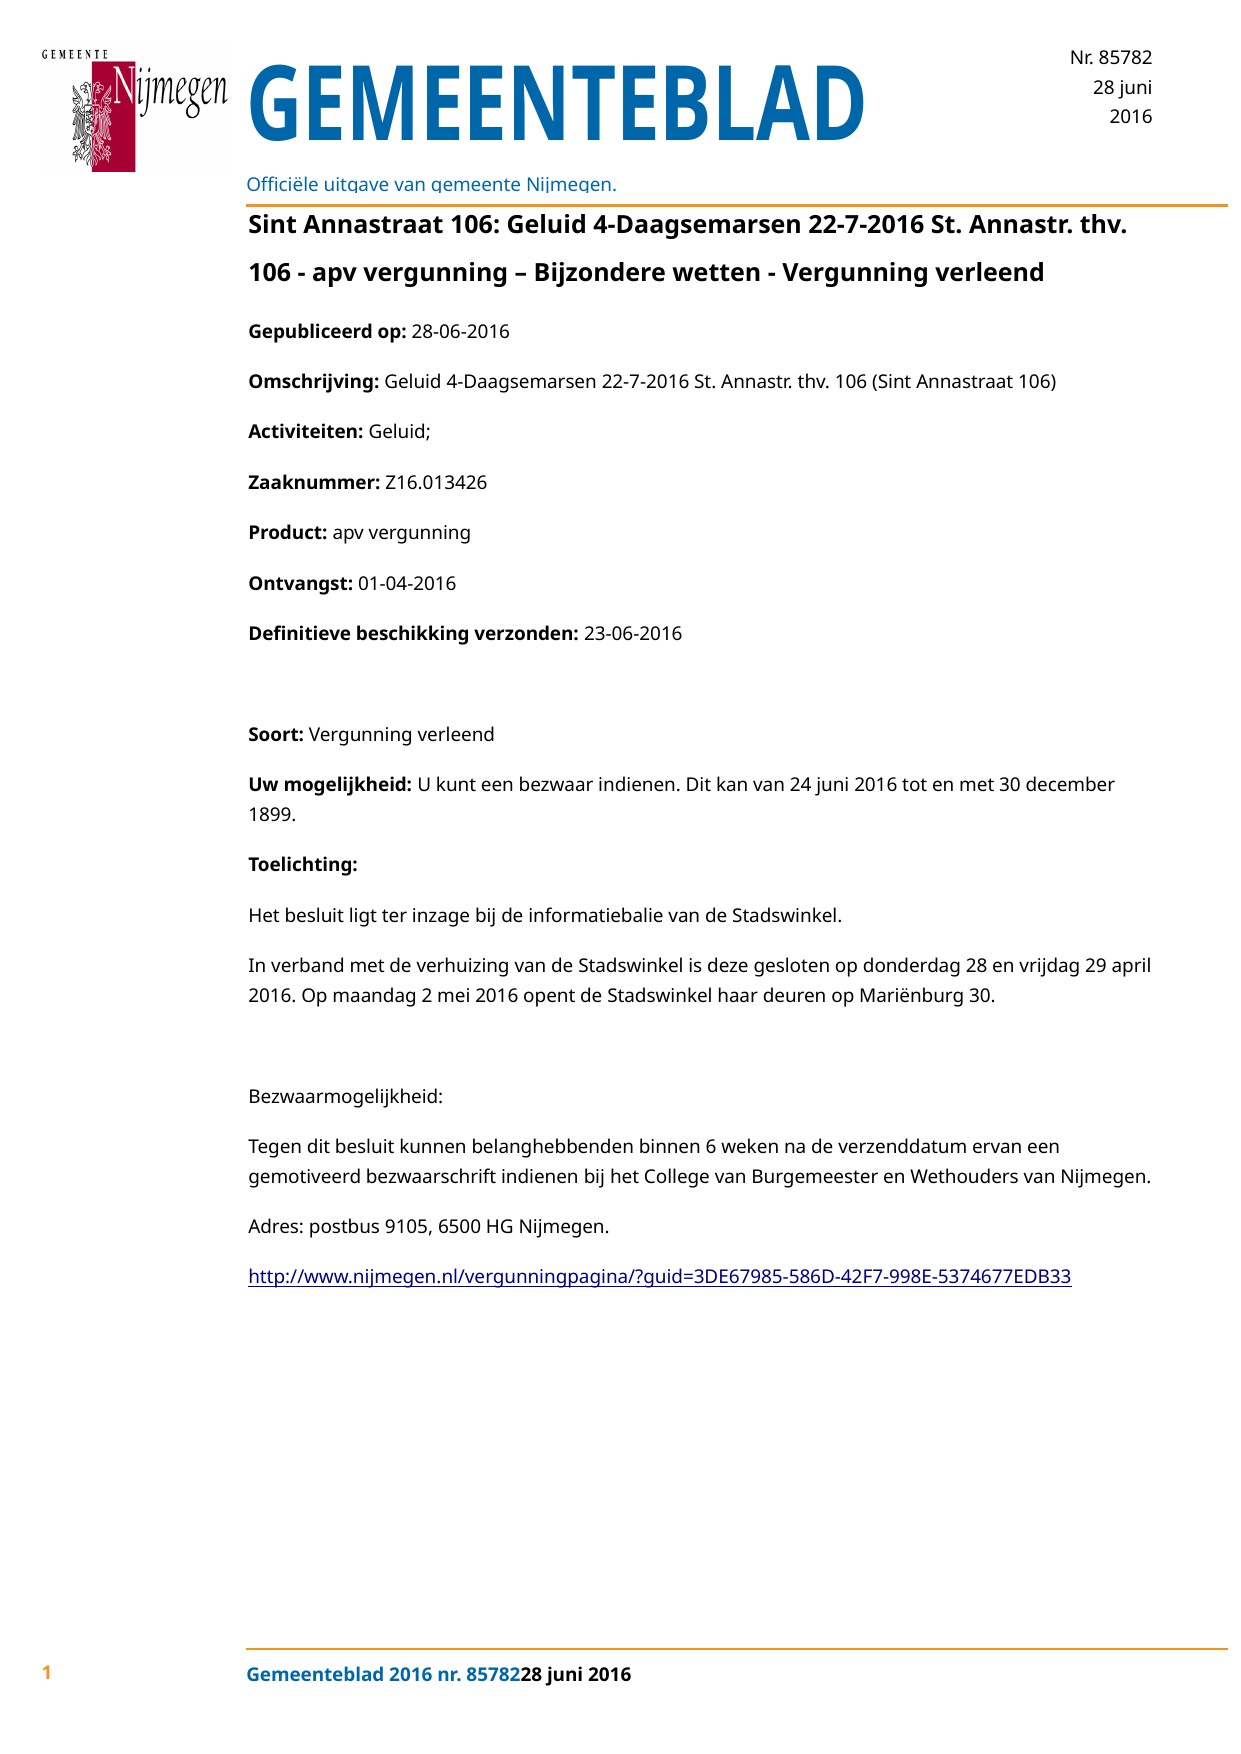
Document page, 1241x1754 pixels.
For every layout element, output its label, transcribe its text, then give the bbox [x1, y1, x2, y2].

text Adres: postbus 9105, 6500 HG Nijmegen. [248, 1213, 1152, 1239]
text Toelichting: [248, 852, 1152, 877]
picture [41, 47, 231, 172]
text Het besluit ligt ter inzage bij de informatiebalie van de Stadswinkel. [248, 902, 1152, 928]
text In verband met de verhuizing van de Stadswinkel is deze gesloten op donderdag 28 en vrijdag 29 april 2016. Op maandag 2 mei 2016 opent de Stadswinkel haar deuren op Mariënburg 30. [248, 952, 1152, 1008]
text http://www.nijmegen.nl/vergunningpagina/?guid=3DE67985-586D-42F7-998E-5374677EDB33 [248, 1264, 1152, 1289]
text Uw mogelijkheid: U kunt een bezwaar indienen. Dit kan van 24 juni 2016 tot en met 30 december 1899. [248, 772, 1152, 827]
text Definitieve beschikking verzonden: 23-06-2016 [248, 620, 1152, 646]
text Product: apv vergunning [248, 519, 1152, 545]
text Ontvangst: 01-04-2016 [248, 570, 1152, 596]
text Zaaknummer: Z16.013426 [248, 469, 1152, 495]
text Omschrijving: Geluid 4-Daagsemarsen 22-7-2016 St. Annastr. thv. 106 (Sint Annastraat 106) [248, 368, 1152, 394]
text Activiteiten: Geluid; [248, 419, 1152, 444]
text Gepubliceerd op: 28-06-2016 [248, 318, 1152, 344]
text Soort: Vergunning verleend [248, 721, 1152, 747]
text Tegen dit besluit kunnen belanghebbenden binnen 6 weken na de verzenddatum ervan een gemotiveerd bezwaarschrift indienen bij het College van Burgemeester en Wethouders van Nijmegen. [248, 1133, 1152, 1189]
text Sint Annastraat 106: Geluid 4-Daagsemarsen 22-7-2016 St. Annastr. thv. 106 - apv vergunning – Bijzondere wetten - Vergunning verleend [248, 207, 1152, 288]
text Bezwaarmogelijkheid: [248, 1083, 1152, 1109]
